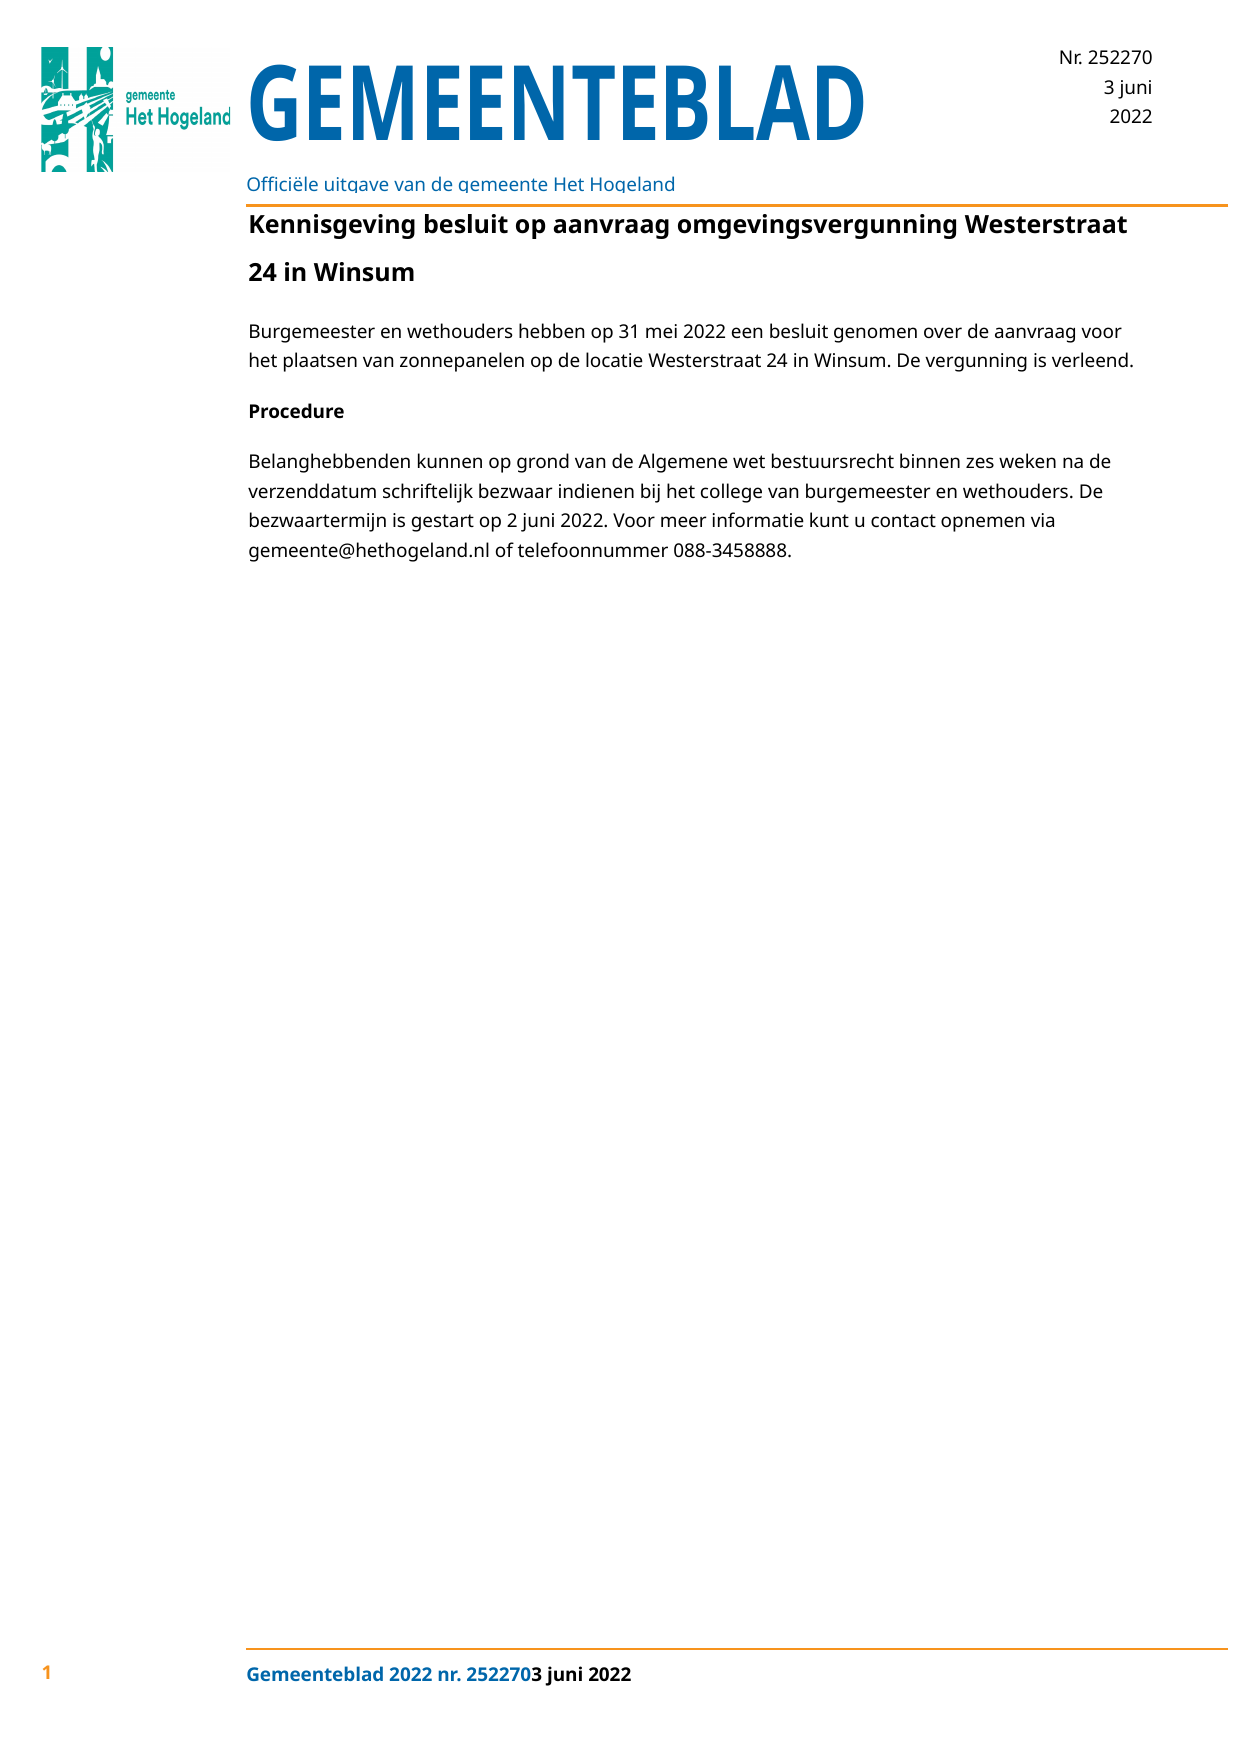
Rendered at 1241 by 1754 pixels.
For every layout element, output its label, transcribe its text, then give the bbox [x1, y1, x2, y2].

picture [41, 47, 231, 172]
text Belanghebbenden kunnen op grond van de Algemene wet bestuursrecht binnen zes weken na de verzenddatum schriftelijk bezwaar indienen bij het college van burgemeester en wethouders. De bezwaartermijn is gestart op 2 juni 2022. Voor meer informatie kunt u contact opnemen via gemeente@hethogeland.nl of telefoonnummer 088-3458888. [248, 448, 1152, 563]
text Burgemeester en wethouders hebben op 31 mei 2022 een besluit genomen over de aanvraag voor het plaatsen van zonnepanelen op de locatie Westerstraat 24 in Winsum. De vergunning is verleend. [248, 318, 1152, 373]
text Kennisgeving besluit op aanvraag omgevingsvergunning Westerstraat 24 in Winsum [248, 207, 1152, 288]
text Procedure [248, 398, 1152, 424]
